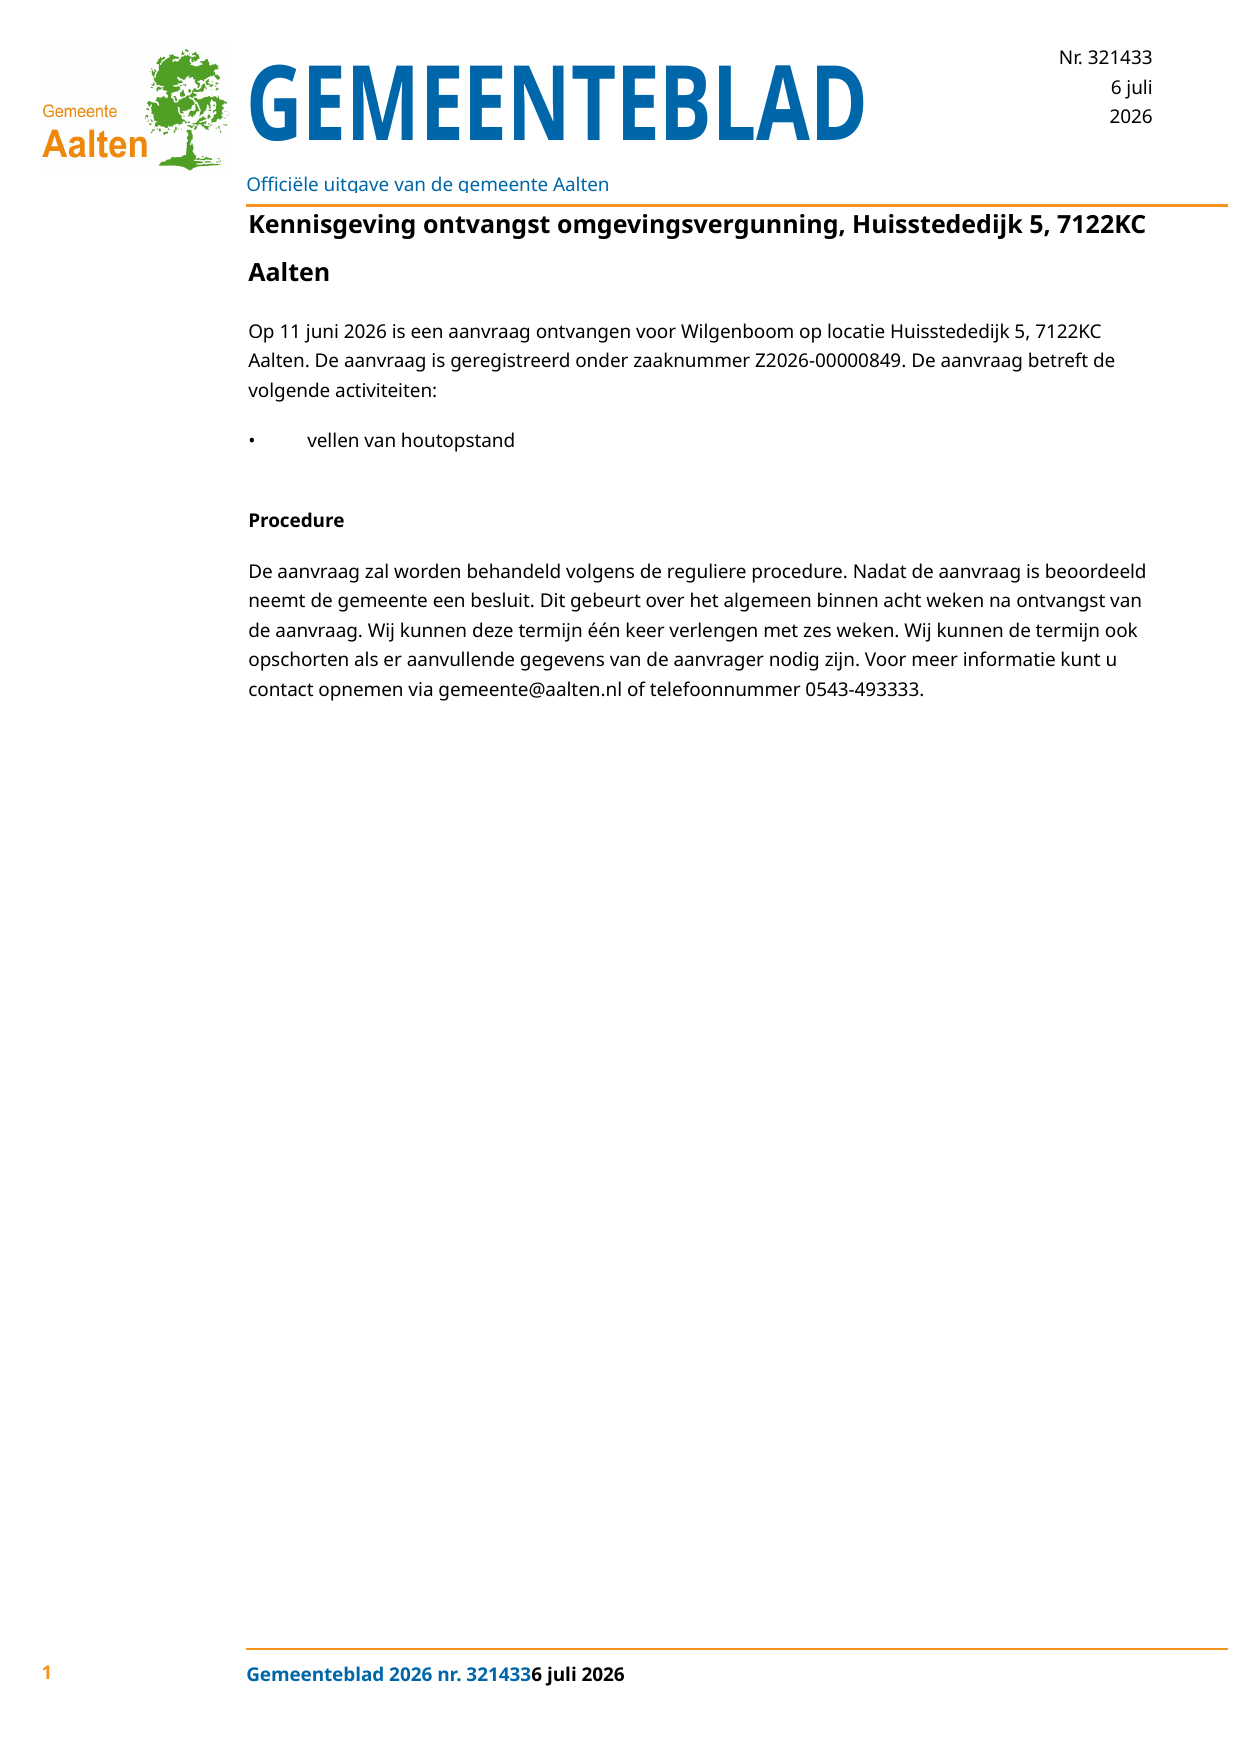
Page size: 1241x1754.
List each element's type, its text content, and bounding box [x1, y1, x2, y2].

text Procedure [248, 507, 1152, 533]
text De aanvraag zal worden behandeld volgens de reguliere procedure. Nadat de aanvraag is beoordeeld neemt de gemeente een besluit. Dit gebeurt over het algemeen binnen acht weken na ontvangst van de aanvraag. Wij kunnen deze termijn één keer verlengen met zes weken. Wij kunnen de termijn ook opschorten als er aanvullende gegevens van de aanvrager nodig zijn. Voor meer informatie kunt u contact opnemen via gemeente@aalten.nl of telefoonnummer 0543-493333. [248, 558, 1152, 702]
text Kennisgeving ontvangst omgevingsvergunning, Huisstededijk 5, 7122KC Aalten [248, 207, 1152, 288]
picture [41, 47, 231, 172]
text Op 11 juni 2026 is een aanvraag ontvangen voor Wilgenboom op locatie Huisstededijk 5, 7122KC Aalten. De aanvraag is geregistreerd onder zaaknummer Z2026-00000849. De aanvraag betreft de volgende activiteiten: [248, 318, 1152, 403]
list vellen van houtopstand [248, 427, 1152, 453]
